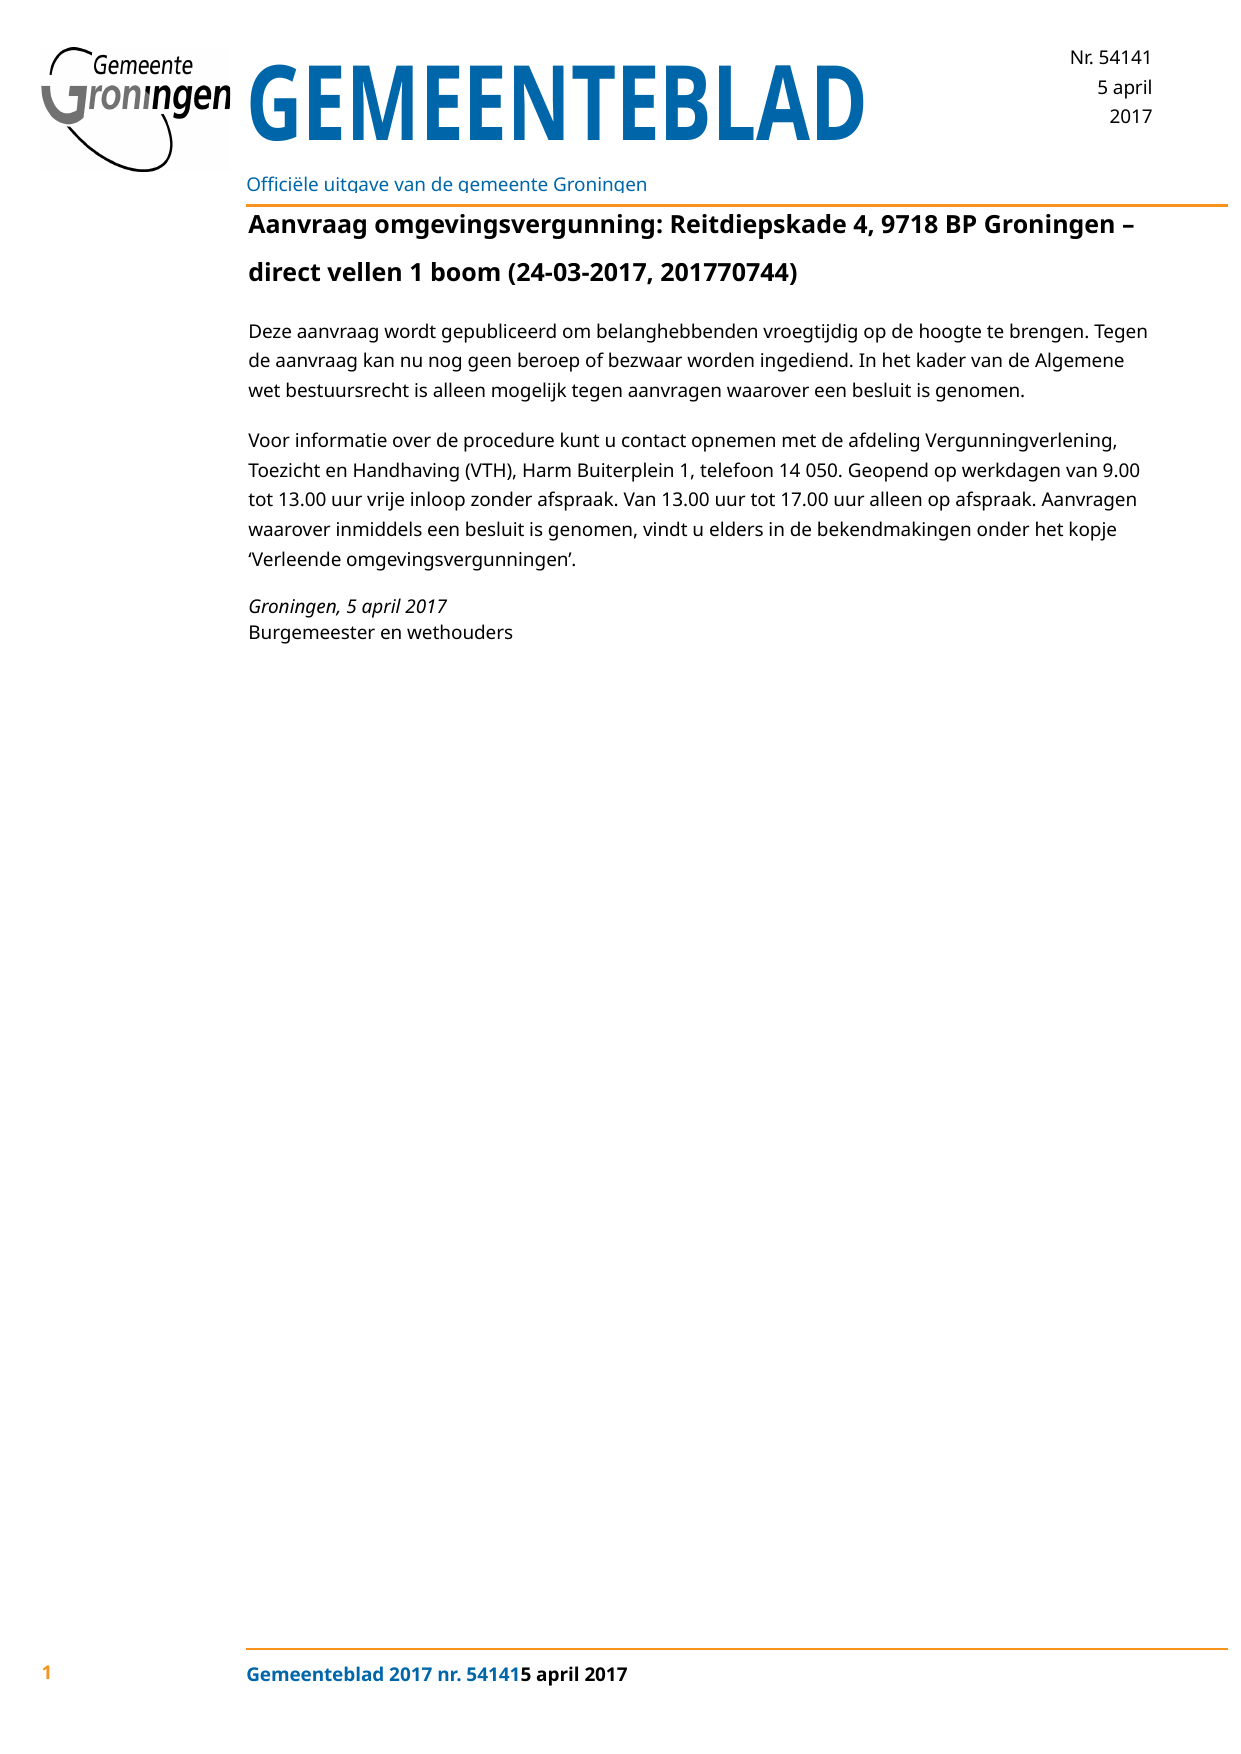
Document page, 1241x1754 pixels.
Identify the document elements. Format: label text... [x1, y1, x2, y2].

text Burgemeester en wethouders [248, 619, 1152, 645]
picture [41, 47, 231, 172]
text Voor informatie over de procedure kunt u contact opnemen met de afdeling Vergunningverlening, Toezicht en Handhaving (VTH), Harm Buiterplein 1, telefoon 14 050. Geopend op werkdagen van 9.00 tot 13.00 uur vrije inloop zonder afspraak. Van 13.00 uur tot 17.00 uur alleen op afspraak. Aanvragen waarover inmiddels een besluit is genomen, vindt u elders in de bekendmakingen onder het kopje ‘Verleende omgevingsvergunningen’. [248, 427, 1152, 572]
text Deze aanvraag wordt gepubliceerd om belanghebbenden vroegtijdig op de hoogte te brengen. Tegen de aanvraag kan nu nog geen beroep of bezwaar worden ingediend. In het kader van de Algemene wet bestuursrecht is alleen mogelijk tegen aanvragen waarover een besluit is genomen. [248, 318, 1152, 403]
text Groningen, 5 april 2017 [248, 594, 1152, 619]
text Aanvraag omgevingsvergunning: Reitdiepskade 4, 9718 BP Groningen – direct vellen 1 boom (24-03-2017, 201770744) [248, 207, 1152, 288]
